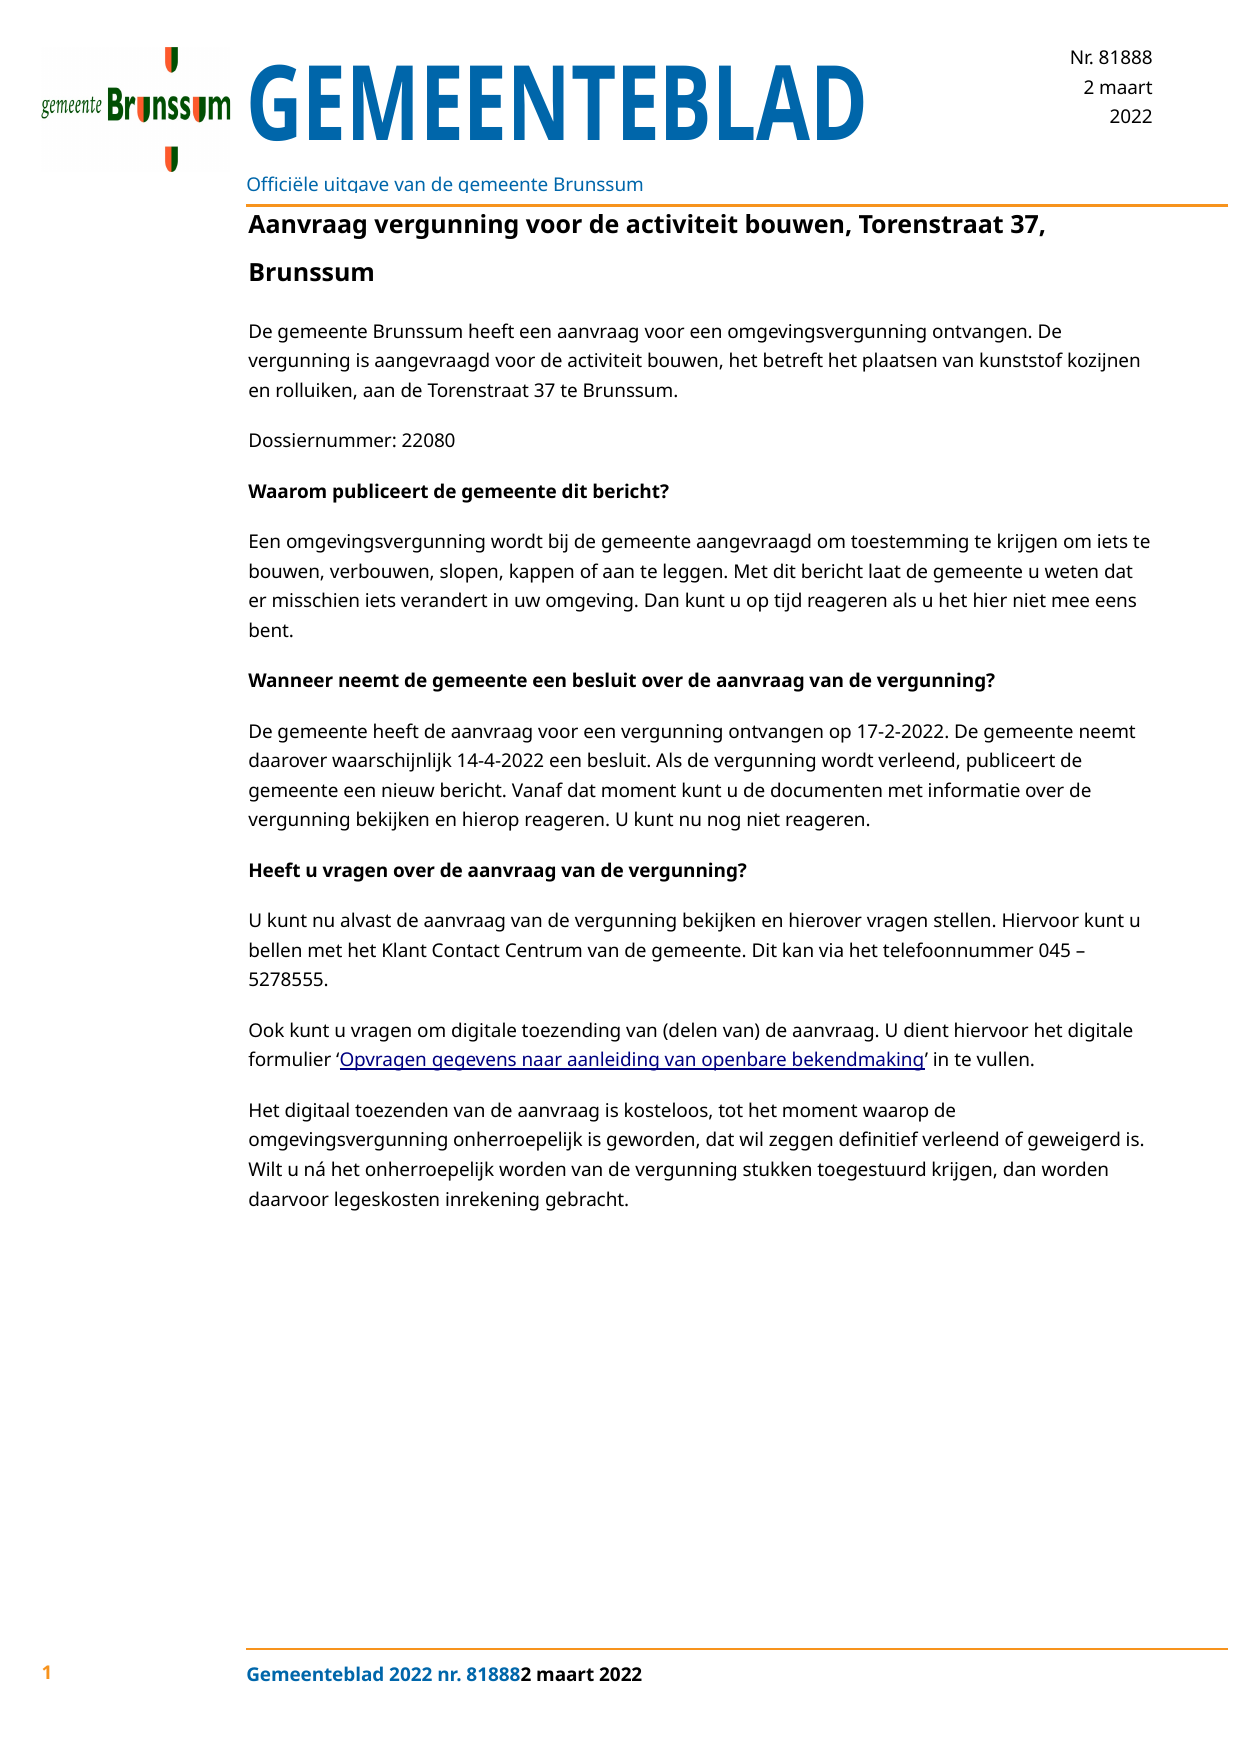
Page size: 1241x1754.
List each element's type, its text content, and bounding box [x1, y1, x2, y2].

text U kunt nu alvast de aanvraag van de vergunning bekijken en hierover vragen stellen. Hiervoor kunt u bellen met het Klant Contact Centrum van de gemeente. Dit kan via het telefoonnummer 045 – 5278555. [248, 907, 1152, 992]
text Dossiernummer: 22080 [248, 427, 1152, 453]
text Aanvraag vergunning voor de activiteit bouwen, Torenstraat 37, Brunssum [248, 207, 1152, 288]
text Ook kunt u vragen om digitale toezending van (delen van) de aanvraag. U dient hiervoor het digitale formulier ‘Opvragen gegevens naar aanleiding van openbare bekendmaking’ in te vullen. [248, 1017, 1152, 1072]
text Wanneer neemt de gemeente een besluit over de aanvraag van de vergunning? [248, 667, 1152, 693]
text Een omgevingsvergunning wordt bij de gemeente aangevraagd om toestemming te krijgen om iets te bouwen, verbouwen, slopen, kappen of aan te leggen. Met dit bericht laat de gemeente u weten dat er misschien iets verandert in uw omgeving. Dan kunt u op tijd reageren als u het hier niet mee eens bent. [248, 528, 1152, 643]
text De gemeente Brunssum heeft een aanvraag voor een omgevingsvergunning ontvangen. De vergunning is aangevraagd voor de activiteit bouwen, het betreft het plaatsen van kunststof kozijnen en rolluiken, aan de Torenstraat 37 te Brunssum. [248, 318, 1152, 403]
text Het digitaal toezenden van de aanvraag is kosteloos, tot het moment waarop de omgevingsvergunning onherroepelijk is geworden, dat wil zeggen definitief verleend of geweigerd is. Wilt u ná het onherroepelijk worden van de vergunning stukken toegestuurd krijgen, dan worden daarvoor legeskosten inrekening gebracht. [248, 1097, 1152, 1212]
text Heeft u vragen over de aanvraag van de vergunning? [248, 857, 1152, 883]
text Waarom publiceert de gemeente dit bericht? [248, 478, 1152, 504]
picture [41, 47, 231, 172]
text De gemeente heeft de aanvraag voor een vergunning ontvangen op 17-2-2022. De gemeente neemt daarover waarschijnlijk 14-4-2022 een besluit. Als de vergunning wordt verleend, publiceert de gemeente een nieuw bericht. Vanaf dat moment kunt u de documenten met informatie over de vergunning bekijken en hierop reageren. U kunt nu nog niet reageren. [248, 718, 1152, 832]
